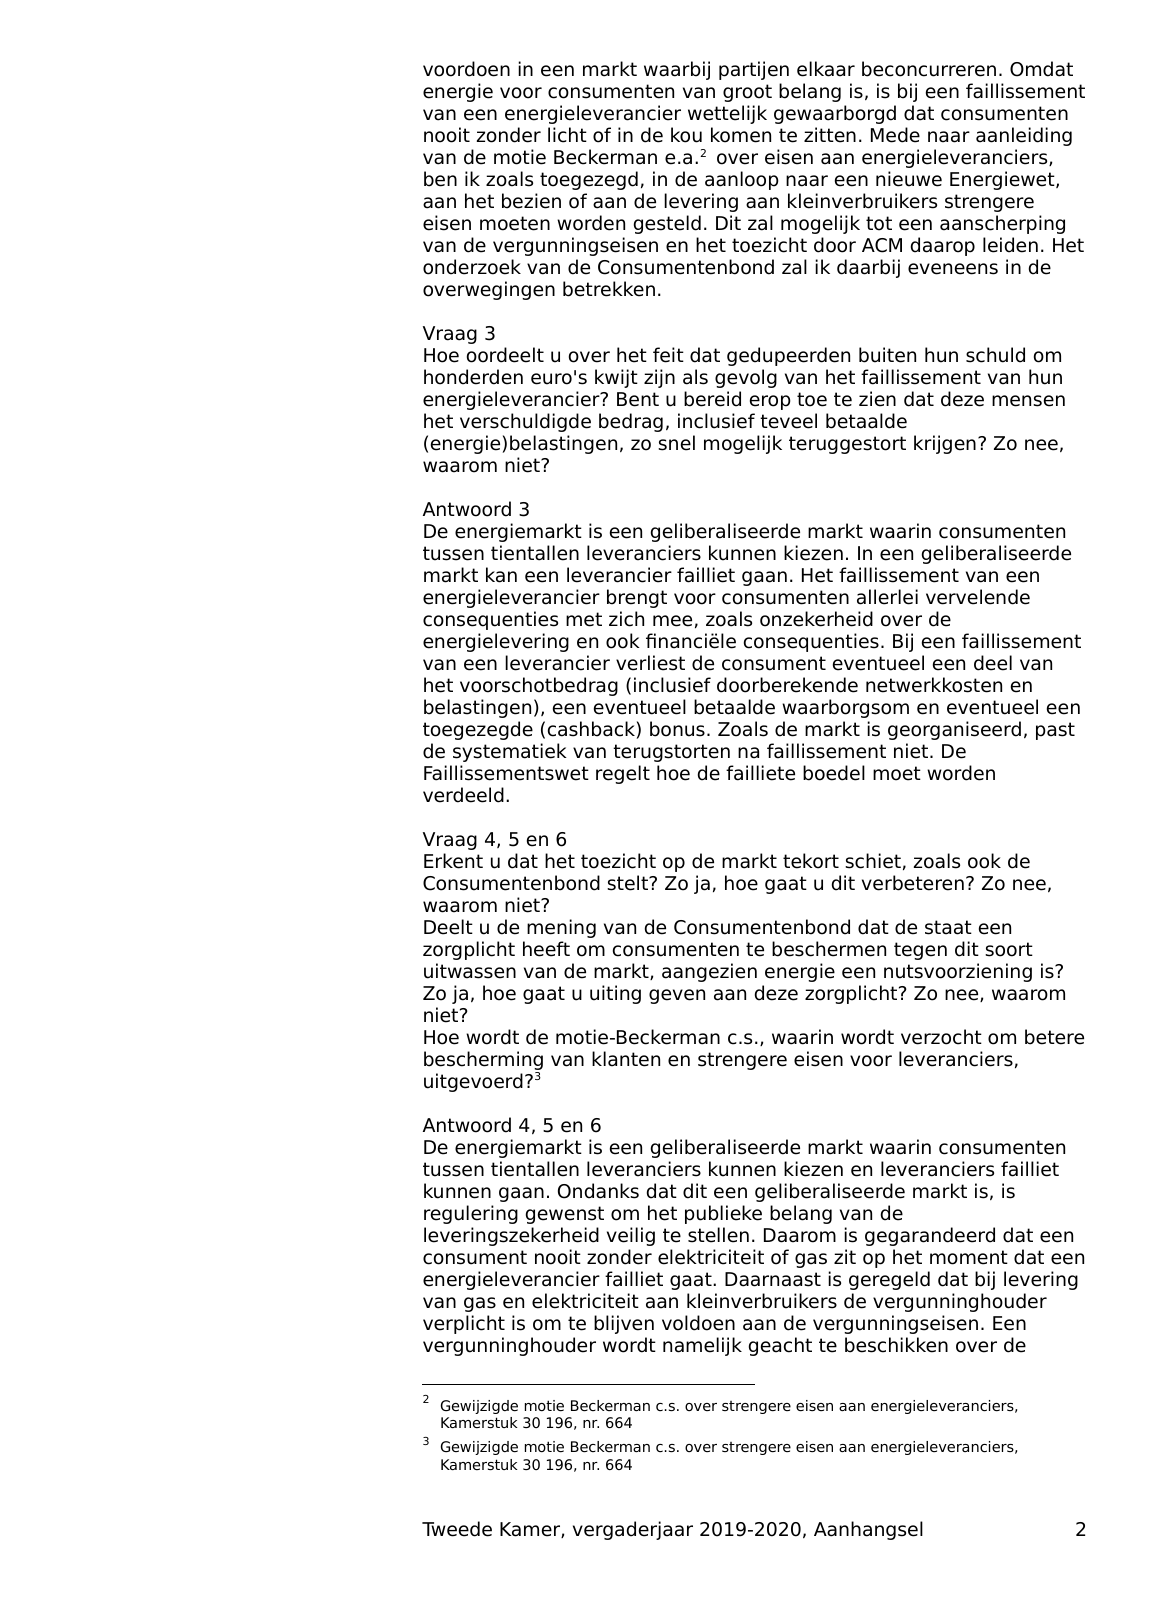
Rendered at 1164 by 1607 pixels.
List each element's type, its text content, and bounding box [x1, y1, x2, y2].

text Hoe wordt de motie-Beckerman c.s., waarin wordt verzocht om betere bescherming van klanten en strengere eisen voor leveranciers, uitgevoerd? [422, 1027, 1087, 1093]
text Antwoord 3 [422, 499, 1087, 521]
text Gewijzigde motie Beckerman c.s. over strengere eisen aan energieleveranciers, Kamerstuk 30 196, nr. 664 [422, 1393, 1087, 1432]
text Vraag 3 [422, 323, 1087, 345]
text De energiemarkt is een geliberaliseerde markt waarin consumenten tussen tientallen leveranciers kunnen kiezen. In een geliberaliseerde markt kan een leverancier failliet gaan. Het faillissement van een energieleverancier brengt voor consumenten allerlei vervelende consequenties met zich mee, zoals onzekerheid over de energielevering en ook financiële consequenties. Bij een faillissement van een leverancier verliest de consument eventueel een deel van het voorschotbedrag (inclusief doorberekende netwerkkosten en belastingen), een eventueel betaalde waarborgsom en eventueel een toegezegde (cashback) bonus. Zoals de markt is georganiseerd, past de systematiek van terugstorten na faillissement niet. De Faillissementswet regelt hoe de failliete boedel moet worden verdeeld. [422, 521, 1087, 807]
text voordoen in een markt waarbij partijen elkaar beconcurreren. Omdat energie voor consumenten van groot belang is, is bij een faillissement van een energieleverancier wettelijk gewaarborgd dat consumenten nooit zonder licht of in de kou komen te zitten. Mede naar aanleiding van de motie Beckerman e.a. over eisen aan energieleveranciers, ben ik zoals toegezegd, in de aanloop naar een nieuwe Energiewet, aan het bezien of aan de levering aan kleinverbruikers strengere eisen moeten worden gesteld. Dit zal mogelijk tot een aanscherping van de vergunningseisen en het toezicht door ACM daarop leiden. Het onderzoek van de Consumentenbond zal ik daarbij eveneens in de overwegingen betrekken. [422, 59, 1087, 301]
text Gewijzigde motie Beckerman c.s. over strengere eisen aan energieleveranciers, Kamerstuk 30 196, nr. 664 [422, 1435, 1087, 1474]
text Deelt u de mening van de Consumentenbond dat de staat een zorgplicht heeft om consumenten te beschermen tegen dit soort uitwassen van de markt, aangezien energie een nutsvoorziening is? Zo ja, hoe gaat u uiting geven aan deze zorgplicht? Zo nee, waarom niet? [422, 917, 1087, 1027]
text Antwoord 4, 5 en 6 [422, 1115, 1087, 1137]
text De energiemarkt is een geliberaliseerde markt waarin consumenten tussen tientallen leveranciers kunnen kiezen en leveranciers failliet kunnen gaan. Ondanks dat dit een geliberaliseerde markt is, is regulering gewenst om het publieke belang van de leveringszekerheid veilig te stellen. Daarom is gegarandeerd dat een consument nooit zonder elektriciteit of gas zit op het moment dat een energieleverancier failliet gaat. Daarnaast is geregeld dat bij levering van gas en elektriciteit aan kleinverbruikers de vergunninghouder verplicht is om te blijven voldoen aan de vergunningseisen. Een vergunninghouder wordt namelijk geacht te beschikken over de [422, 1137, 1087, 1357]
text Erkent u dat het toezicht op de markt tekort schiet, zoals ook de Consumentenbond stelt? Zo ja, hoe gaat u dit verbeteren? Zo nee, waarom niet? [422, 851, 1087, 917]
text Vraag 4, 5 en 6 [422, 829, 1087, 851]
text Hoe oordeelt u over het feit dat gedupeerden buiten hun schuld om honderden euro's kwijt zijn als gevolg van het faillissement van hun energieleverancier? Bent u bereid erop toe te zien dat deze mensen het verschuldigde bedrag, inclusief teveel betaalde (energie)belastingen, zo snel mogelijk teruggestort krijgen? Zo nee, waarom niet? [422, 345, 1087, 477]
